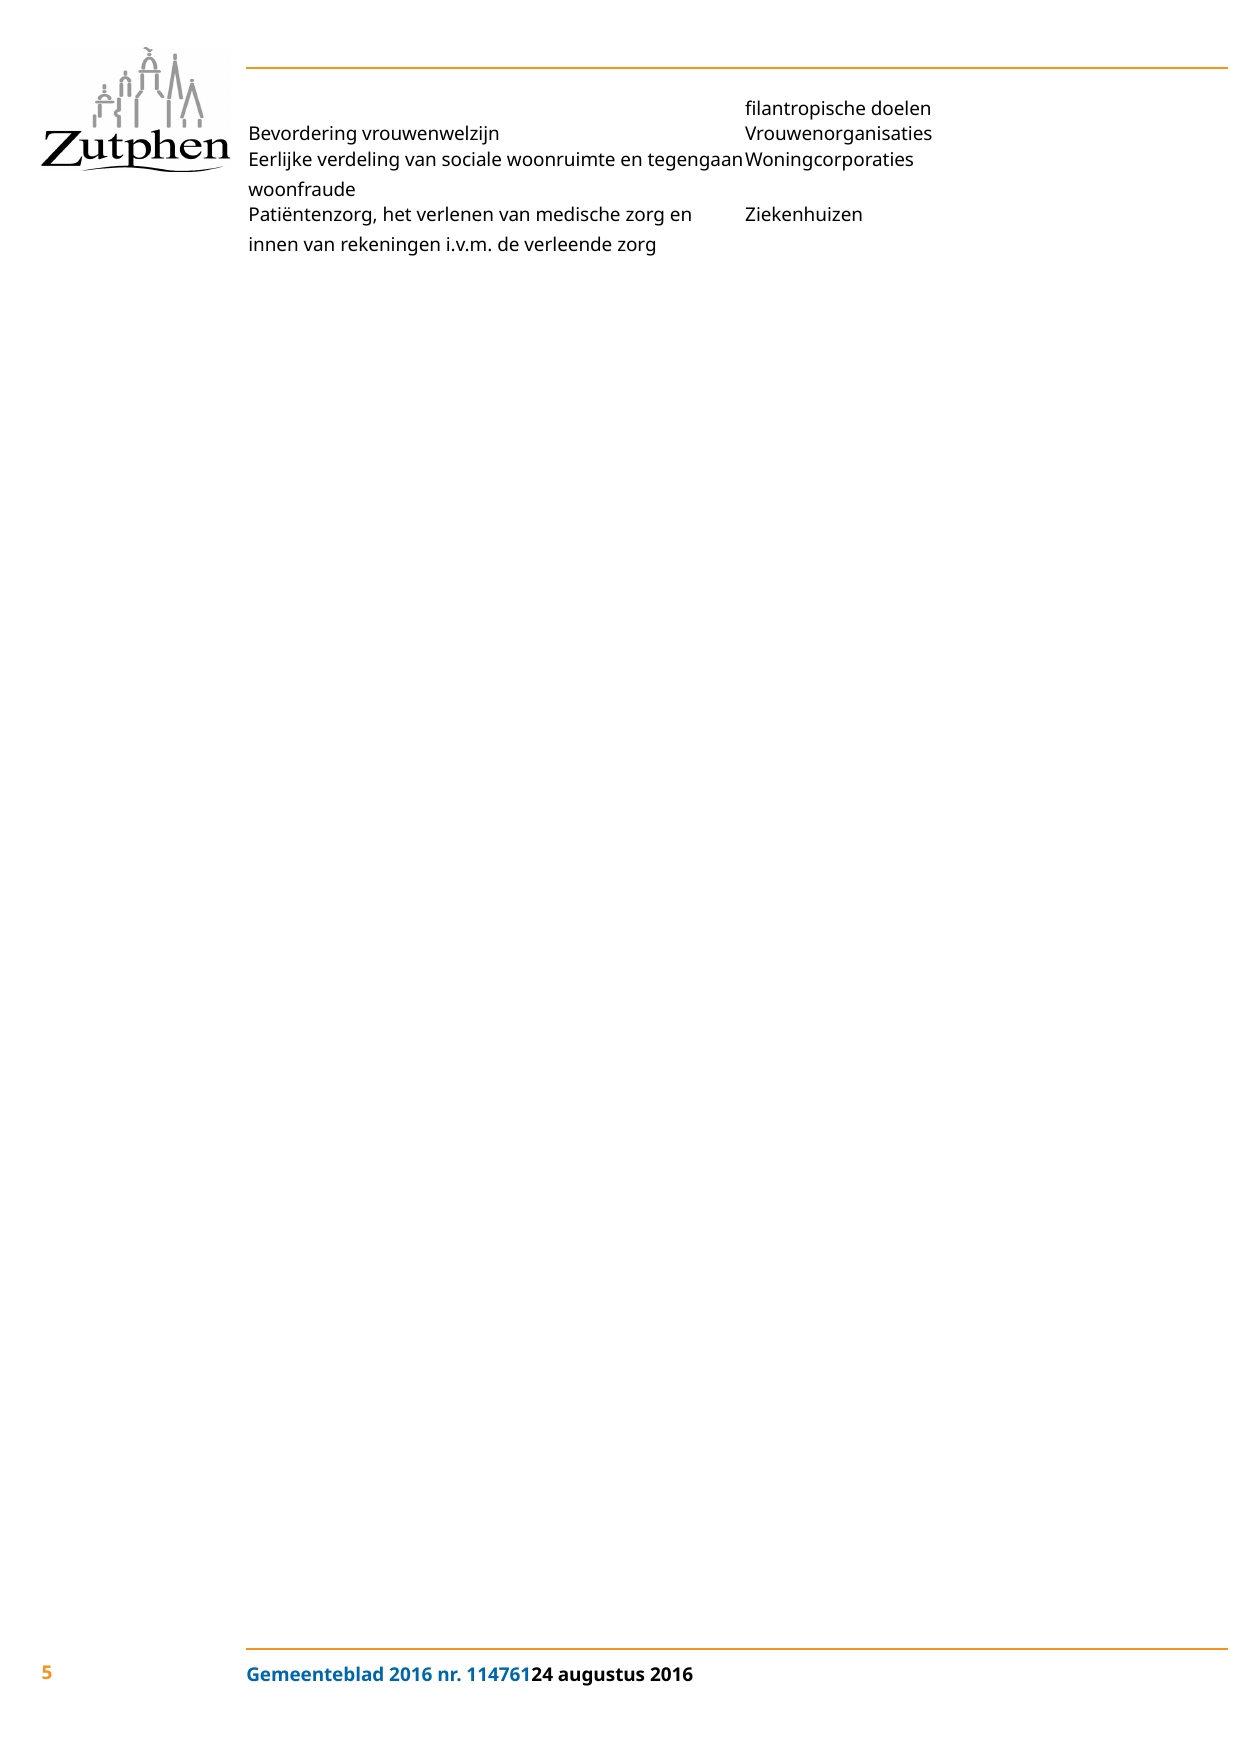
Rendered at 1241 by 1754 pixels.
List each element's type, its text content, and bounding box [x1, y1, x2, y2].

table_cell Ziekenhuizen [745, 202, 1152, 257]
picture [41, 47, 231, 172]
table_cell Eerlijke verdeling van sociale woonruimte en tegengaan woonfraude [248, 146, 745, 202]
table_cell Vrouwenorganisaties [745, 121, 1152, 146]
table_cell Bevordering vrouwenwelzijn [248, 121, 745, 146]
table_cell Woningcorporaties [745, 146, 1152, 202]
table_cell [248, 95, 745, 121]
table_cell Patiëntenzorg, het verlenen van medische zorg en innen van rekeningen i.v.m. de verleende zorg [248, 202, 745, 257]
table_cell filantropische doelen [745, 95, 1152, 121]
